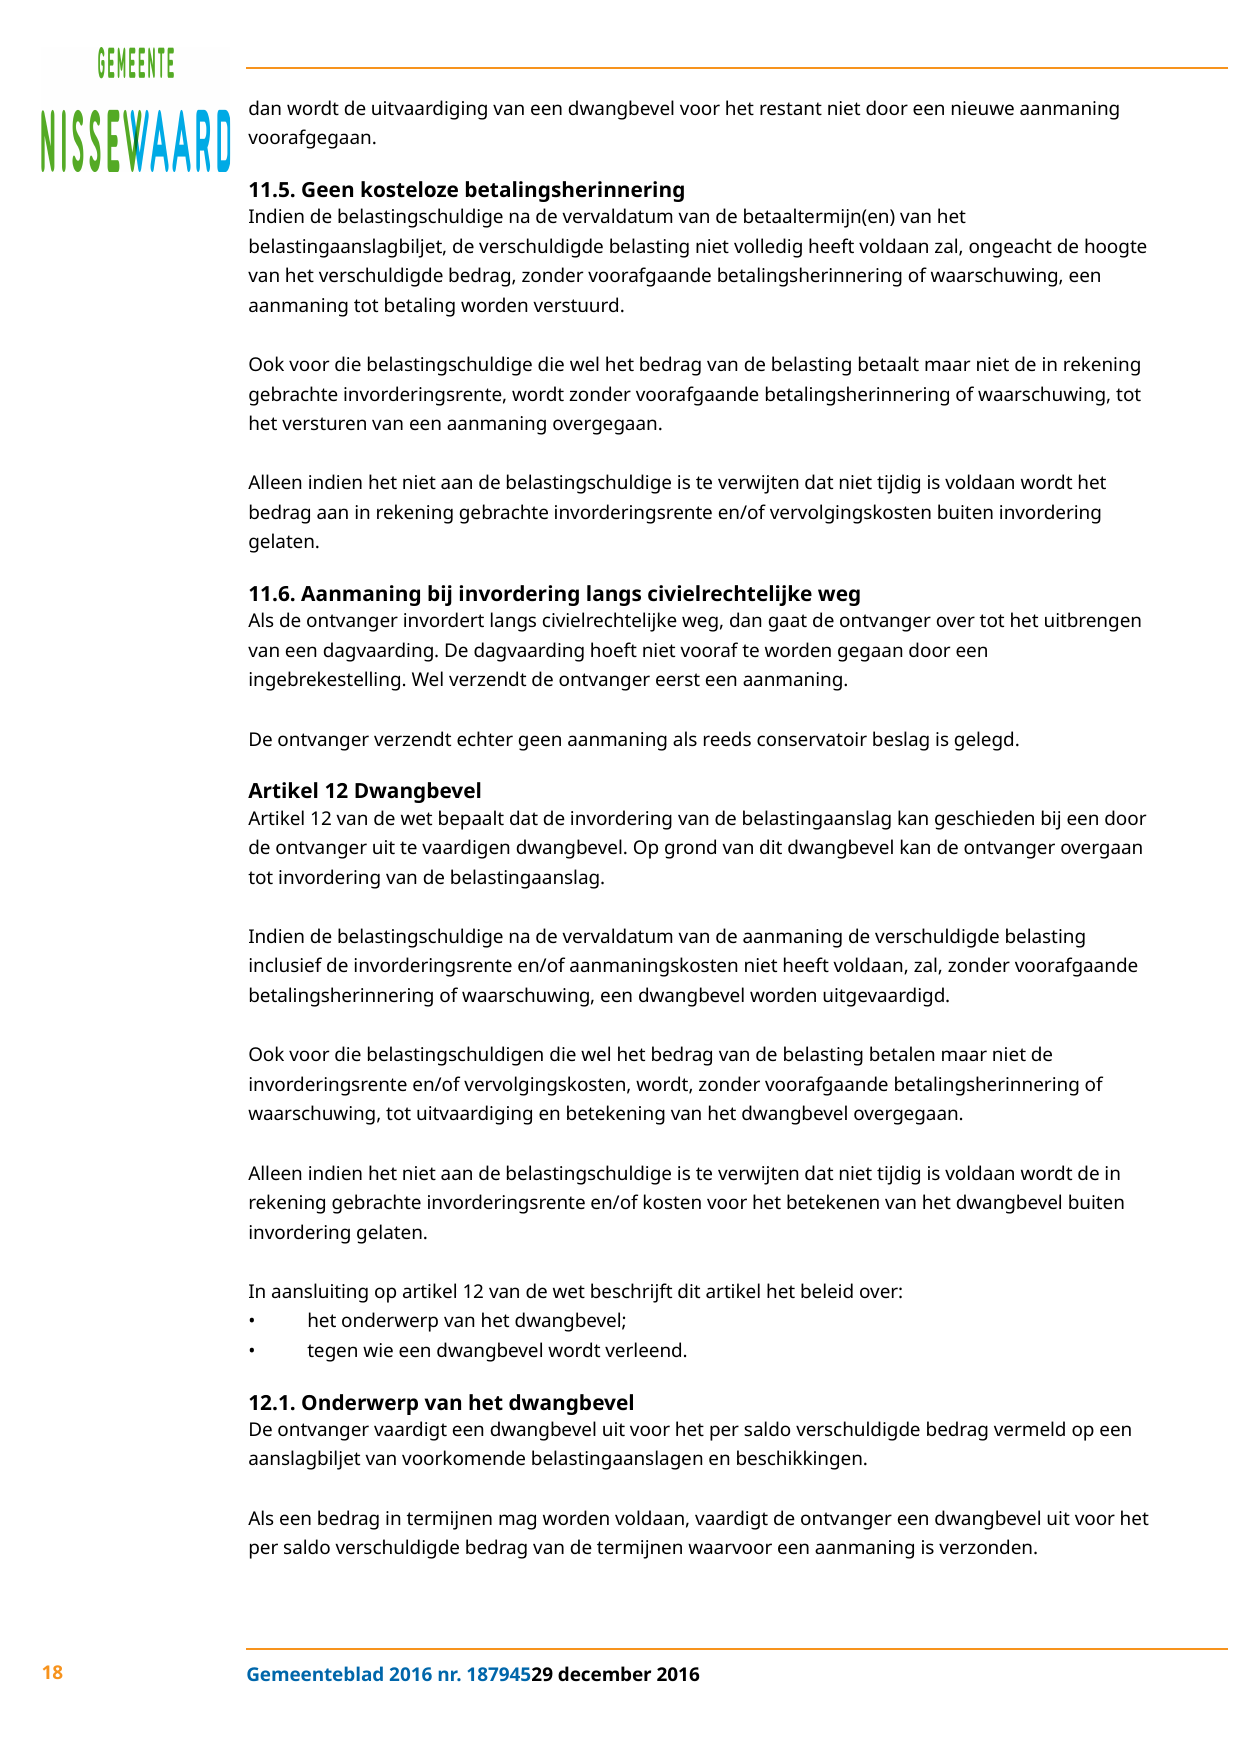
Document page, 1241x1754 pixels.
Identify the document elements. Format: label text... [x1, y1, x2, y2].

text Als de ontvanger invordert langs civielrechtelijke weg, dan gaat de ontvanger over tot het uitbrengen van een dagvaarding. De dagvaarding hoeft niet vooraf te worden gegaan door een ingebrekestelling. Wel verzendt de ontvanger eerst een aanmaning. [248, 607, 1152, 692]
text Ook voor die belastingschuldigen die wel het bedrag van de belasting betalen maar niet de invorderingsrente en/of vervolgingskosten, wordt, zonder voorafgaande betalingsherinnering of waarschuwing, tot uitvaardiging en betekening van het dwangbevel overgegaan. [248, 1041, 1152, 1126]
list het onderwerp van het dwangbevel; [248, 1308, 1152, 1333]
text De ontvanger vaardigt een dwangbevel uit voor het per saldo verschuldigde bedrag vermeld op een aanslagbiljet van voorkomende belastingaanslagen en beschikkingen. [248, 1416, 1152, 1471]
picture [200, 151, 206, 172]
text Indien de belastingschuldige na de vervaldatum van de betaaltermijn(en) van het belastingaanslagbiljet, de verschuldigde belasting niet volledig heeft voldaan zal, ongeacht de hoogte van het verschuldigde bedrag, zonder voorafgaande betalingsherinnering of waarschuwing, een aanmaning tot betaling worden verstuurd. [248, 203, 1152, 318]
text Alleen indien het niet aan de belastingschuldige is te verwijten dat niet tijdig is voldaan wordt de in rekening gebrachte invorderingsrente en/of kosten voor het betekenen van het dwangbevel buiten invordering gelaten. [248, 1160, 1152, 1244]
list tegen wie een dwangbevel wordt verleend. [248, 1337, 1152, 1363]
text 11.6. Aanmaning bij invordering langs civielrechtelijke weg [248, 579, 1152, 607]
picture [154, 157, 165, 172]
picture [176, 157, 187, 172]
picture [201, 122, 206, 138]
text Artikel 12 van de wet bepaalt dat de invordering van de belastingaanslag kan geschieden bij een door de ontvanger uit te vaardigen dwangbevel. Op grond van dit dwangbevel kan de ontvanger overgaan tot invordering van de belastingaanslag. [248, 805, 1152, 889]
text De ontvanger verzendt echter geen aanmaning als reeds conservatoir beslag is gelegd. [248, 726, 1152, 752]
picture [222, 122, 227, 160]
picture [41, 47, 231, 172]
text Artikel 12 Dwangbevel [248, 776, 1152, 805]
text 12.1. Onderwerp van het dwangbevel [248, 1388, 1152, 1416]
text Als een bedrag in termijnen mag worden voldaan, vaardigt de ontvanger een dwangbevel uit voor het per saldo verschuldigde bedrag van de termijnen waarvoor een aanmaning is verzonden. [248, 1505, 1152, 1560]
text 11.5. Geen kosteloze betalingsherinnering [248, 175, 1152, 203]
text dan wordt de uitvaardiging van een dwangbevel voor het restant niet door een nieuwe aanmaning voorafgegaan. [248, 95, 1152, 150]
text Alleen indien het niet aan de belastingschuldige is te verwijten dat niet tijdig is voldaan wordt het bedrag aan in rekening gebrachte invorderingsrente en/of vervolgingskosten buiten invordering gelaten. [248, 469, 1152, 554]
text Indien de belastingschuldige na de vervaldatum van de aanmaning de verschuldigde belasting inclusief de invorderingsrente en/of aanmaningskosten niet heeft voldaan, zal, zonder voorafgaande betalingsherinnering of waarschuwing, een dwangbevel worden uitgevaardigd. [248, 923, 1152, 1008]
text In aansluiting op artikel 12 van de wet beschrijft dit artikel het beleid over: [248, 1278, 1152, 1304]
text Ook voor die belastingschuldige die wel het bedrag van de belasting betaalt maar niet de in rekening gebrachte invorderingsrente, wordt zonder voorafgaande betalingsherinnering of waarschuwing, tot het versturen van een aanmaning overgegaan. [248, 351, 1152, 436]
